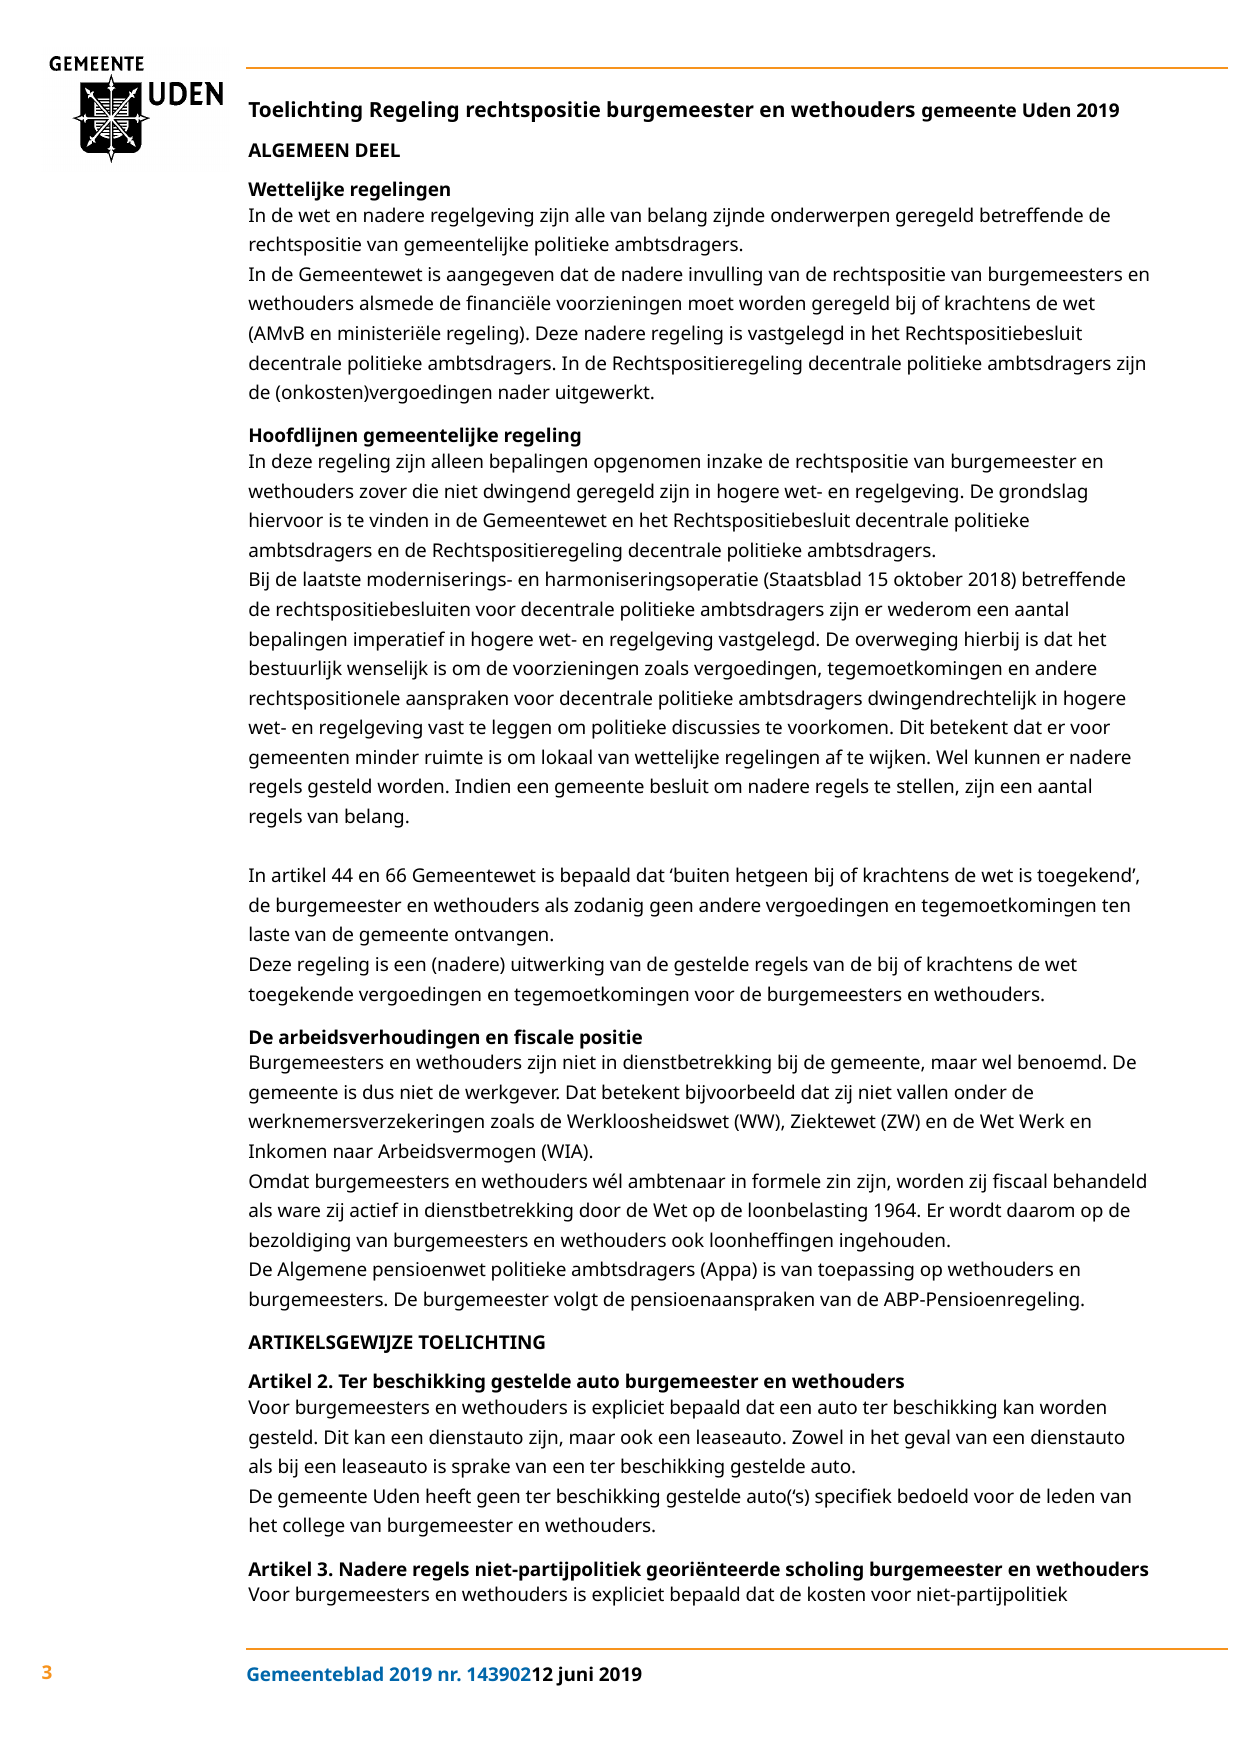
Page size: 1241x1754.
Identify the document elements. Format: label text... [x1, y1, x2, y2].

text Omdat burgemeesters en wethouders wél ambtenaar in formele zin zijn, worden zij fiscaal behandeld als ware zij actief in dienstbetrekking door de Wet op de loonbelasting 1964. Er wordt daarom op de bezoldiging van burgemeesters en wethouders ook loonheffingen ingehouden. [248, 1168, 1152, 1253]
text Artikel 3. Nadere regels niet-partijpolitiek georiënteerde scholing burgemeester en wethouders [248, 1556, 1152, 1582]
text ALGEMEEN DEEL [248, 137, 1152, 163]
text Deze regeling is een (nadere) uitwerking van de gestelde regels van de bij of krachtens de wet toegekende vergoedingen en tegemoetkomingen voor de burgemeesters en wethouders. [248, 951, 1152, 1006]
text De gemeente Uden heeft geen ter beschikking gestelde auto(‘s) specifiek bedoeld voor de leden van het college van burgemeester en wethouders. [248, 1483, 1152, 1538]
text De arbeidsverhoudingen en fiscale positie [248, 1024, 1152, 1049]
text ARTIKELSGEWIJZE TOELICHTING [248, 1329, 1152, 1355]
text Burgemeesters en wethouders zijn niet in dienstbetrekking bij de gemeente, maar wel benoemd. De gemeente is dus niet de werkgever. Dat betekent bijvoorbeeld dat zij niet vallen onder de werknemersverzekeringen zoals de Werkloosheidswet (WW), Ziektewet (ZW) en de Wet Werk en Inkomen naar Arbeidsvermogen (WIA). [248, 1049, 1152, 1164]
text In deze regeling zijn alleen bepalingen opgenomen inzake de rechtspositie van burgemeester en wethouders zover die niet dwingend geregeld zijn in hogere wet- en regelgeving. De grondslag hiervoor is te vinden in de Gemeentewet en het Rechtspositiebesluit decentrale politieke ambtsdragers en de Rechtspositieregeling decentrale politieke ambtsdragers. [248, 448, 1152, 563]
text Wettelijke regelingen [248, 176, 1152, 202]
text In de Gemeentewet is aangegeven dat de nadere invulling van de rechtspositie van burgemeesters en wethouders alsmede de financiële voorzieningen moet worden geregeld bij of krachtens de wet (AMvB en ministeriële regeling). Deze nadere regeling is vastgelegd in het Rechtspositiebesluit decentrale politieke ambtsdragers. In de Rechtspositieregeling decentrale politieke ambtsdragers zijn de (onkosten)vergoedingen nader uitgewerkt. [248, 261, 1152, 405]
text Bij de laatste moderniserings- en harmoniseringsoperatie (Staatsblad 15 oktober 2018) betreffende de rechtspositiebesluiten voor decentrale politieke ambtsdragers zijn er wederom een aantal bepalingen imperatief in hogere wet- en regelgeving vastgelegd. De overweging hierbij is dat het bestuurlijk wenselijk is om de voorzieningen zoals vergoedingen, tegemoetkomingen en andere rechtspositionele aanspraken voor decentrale politieke ambtsdragers dwingendrechtelijk in hogere wet- en regelgeving vast te leggen om politieke discussies te voorkomen. Dit betekent dat er voor gemeenten minder ruimte is om lokaal van wettelijke regelingen af te wijken. Wel kunnen er nadere regels gesteld worden. Indien een gemeente besluit om nadere regels te stellen, zijn een aantal regels van belang. [248, 567, 1152, 829]
text In de wet en nadere regelgeving zijn alle van belang zijnde onderwerpen geregeld betreffende de rechtspositie van gemeentelijke politieke ambtsdragers. [248, 202, 1152, 257]
text Artikel 2. Ter beschikking gestelde auto burgemeester en wethouders [248, 1369, 1152, 1394]
text Hoofdlijnen gemeentelijke regeling [248, 422, 1152, 448]
picture [41, 47, 231, 172]
text De Algemene pensioenwet politieke ambtsdragers (Appa) is van toepassing op wethouders en burgemeesters. De burgemeester volgt de pensioenaanspraken van de ABP-Pensioenregeling. [248, 1257, 1152, 1312]
text Voor burgemeesters en wethouders is expliciet bepaald dat een auto ter beschikking kan worden gesteld. Dit kan een dienstauto zijn, maar ook een leaseauto. Zowel in het geval van een dienstauto als bij een leaseauto is sprake van een ter beschikking gestelde auto. [248, 1394, 1152, 1479]
text Voor burgemeesters en wethouders is expliciet bepaald dat de kosten voor niet-partijpolitiek [248, 1582, 1152, 1607]
text In artikel 44 en 66 Gemeentewet is bepaald dat ‘buiten hetgeen bij of krachtens de wet is toegekend’, de burgemeester en wethouders als zodanig geen andere vergoedingen en tegemoetkomingen ten laste van de gemeente ontvangen. [248, 862, 1152, 947]
text Toelichting Regeling rechtspositie burgemeester en wethouders gemeente Uden 2019 [248, 95, 1152, 123]
